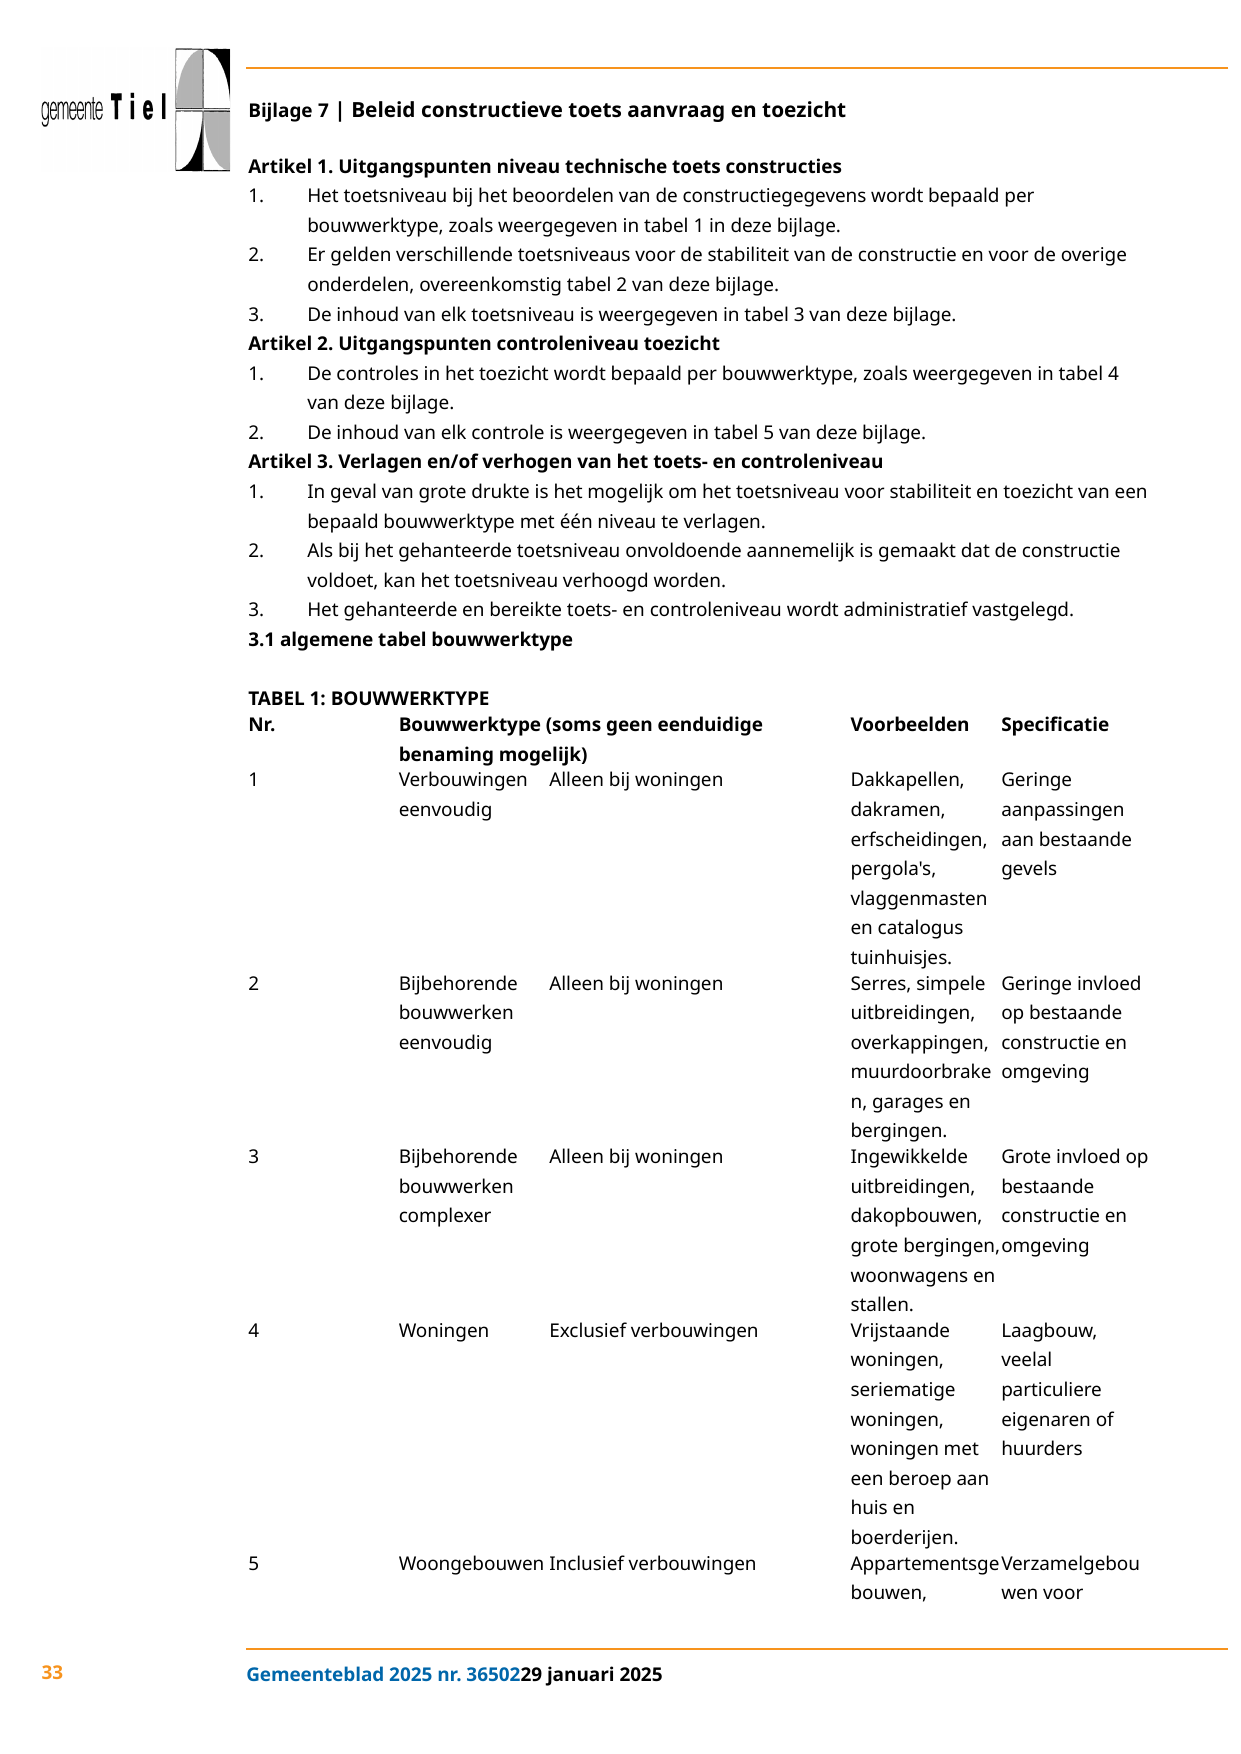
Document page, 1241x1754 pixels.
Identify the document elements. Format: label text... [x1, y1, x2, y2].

text Bijlage 7 | Beleid constructieve toets aanvraag en toezicht [248, 95, 1152, 123]
picture [41, 47, 231, 172]
table_header TABEL 1: BOUWWERKTYPE [248, 686, 1152, 711]
table_cell Woongebouwen [399, 1550, 549, 1605]
list Als bij het gehanteerde toetsniveau onvoldoende aannemelijk is gemaakt dat de constructie voldoet, kan het toetsniveau verhoogd worden. [248, 537, 1152, 593]
text Artikel 1. Uitgangspunten niveau technische toets constructies [248, 153, 1152, 179]
table_cell 2 [248, 970, 398, 1143]
table_cell Dakkapellen, dakramen, erfscheidingen, pergola's, vlaggenmasten en catalogus tuinhuisjes. [850, 767, 1001, 970]
table_cell Bijbehorende bouwwerken complexer [399, 1144, 549, 1317]
table_cell 5 [248, 1550, 398, 1605]
table_cell Vrijstaande woningen, seriematige woningen, woningen met een beroep aan huis en boerderijen. [850, 1317, 1001, 1550]
table_cell Geringe invloed op bestaande constructie en omgeving [1001, 970, 1152, 1143]
table_cell Nr. [248, 711, 398, 767]
table_cell Alleen bij woningen [549, 767, 850, 970]
table_cell Bijbehorende bouwwerken eenvoudig [399, 970, 549, 1143]
table_cell Specificatie [1001, 711, 1152, 767]
text Artikel 2. Uitgangspunten controleniveau toezicht [248, 330, 1152, 356]
table_cell Geringe aanpassingen aan bestaande gevels [1001, 767, 1152, 970]
list Het gehanteerde en bereikte toets- en controleniveau wordt administratief vastgelegd. [248, 597, 1152, 622]
table_cell Inclusief verbouwingen [549, 1550, 850, 1605]
table_cell 1 [248, 767, 398, 970]
table_cell 4 [248, 1317, 398, 1550]
list In geval van grote drukte is het mogelijk om het toetsniveau voor stabiliteit en toezicht van een bepaald bouwwerktype met één niveau te verlagen. [248, 478, 1152, 534]
list De inhoud van elk controle is weergegeven in tabel 5 van deze bijlage. [248, 419, 1152, 445]
list De controles in het toezicht wordt bepaald per bouwwerktype, zoals weergegeven in tabel 4 van deze bijlage. [248, 360, 1152, 415]
table_cell Laagbouw, veelal particuliere eigenaren of huurders [1001, 1317, 1152, 1550]
table_cell Appartementsgebouwen, [850, 1550, 1001, 1605]
table_cell Grote invloed op bestaande constructie en omgeving [1001, 1144, 1152, 1317]
table_cell Serres, simpele uitbreidingen, overkappingen, muurdoorbraken, garages en bergingen. [850, 970, 1001, 1143]
table_cell Alleen bij woningen [549, 1144, 850, 1317]
text Artikel 3. Verlagen en/of verhogen van het toets- en controleniveau [248, 449, 1152, 474]
list Het toetsniveau bij het beoordelen van de constructiegegevens wordt bepaald per bouwwerktype, zoals weergegeven in tabel 1 in deze bijlage. [248, 182, 1152, 238]
list De inhoud van elk toetsniveau is weergegeven in tabel 3 van deze bijlage. [248, 301, 1152, 327]
table_cell Woningen [399, 1317, 549, 1550]
table_cell Voorbeelden [850, 711, 1001, 767]
table_cell Verzamelgebouwen voor [1001, 1550, 1152, 1605]
table_cell Bouwwerktype (soms geen eenduidige benaming mogelijk) [399, 711, 850, 767]
text 3.1 algemene tabel bouwwerktype [248, 626, 1152, 652]
table_cell Exclusief verbouwingen [549, 1317, 850, 1550]
table_cell Alleen bij woningen [549, 970, 850, 1143]
table_cell Ingewikkelde uitbreidingen, dakopbouwen, grote bergingen, woonwagens en stallen. [850, 1144, 1001, 1317]
table_cell Verbouwingen eenvoudig [399, 767, 549, 970]
table_cell 3 [248, 1144, 398, 1317]
list Er gelden verschillende toetsniveaus voor de stabiliteit van de constructie en voor de overige onderdelen, overeenkomstig tabel 2 van deze bijlage. [248, 242, 1152, 297]
